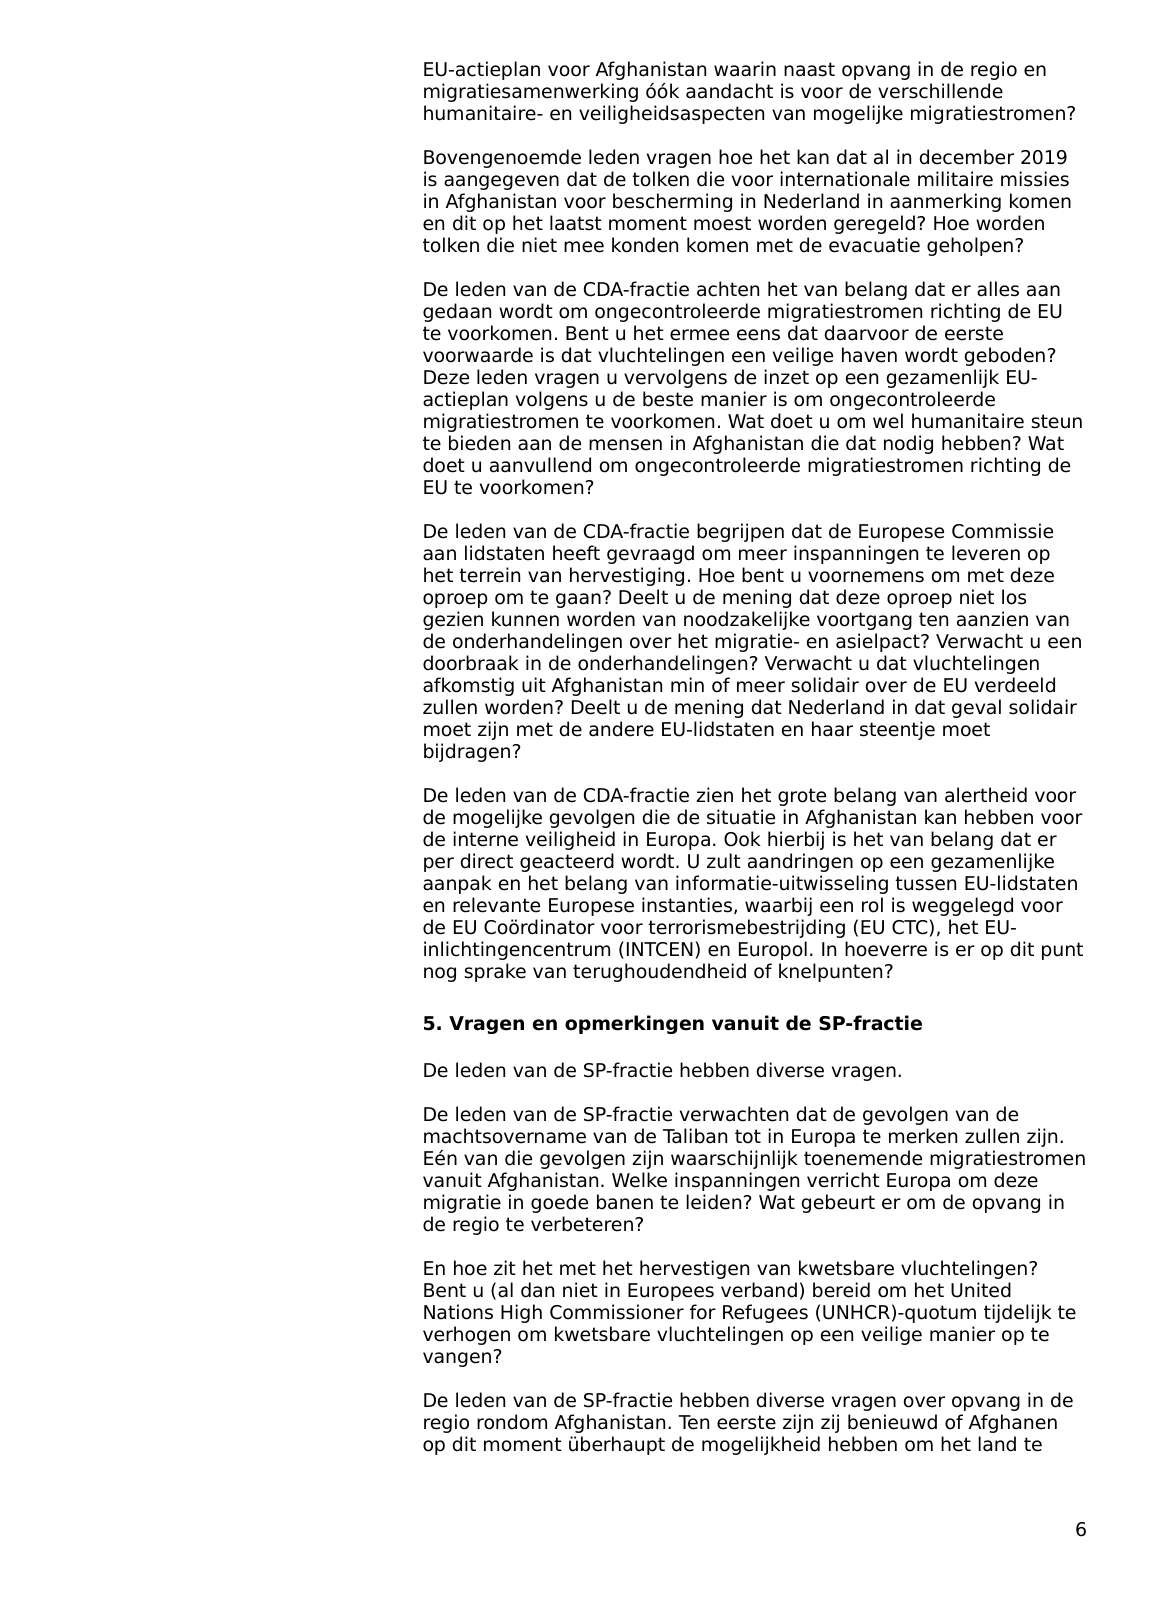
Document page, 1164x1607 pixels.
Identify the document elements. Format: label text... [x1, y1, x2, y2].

text EU-actieplan voor Afghanistan waarin naast opvang in de regio en migratiesamenwerking óók aandacht is voor de verschillende humanitaire- en veiligheidsaspecten van mogelijke migratiestromen? [422, 59, 1087, 125]
text De leden van de SP-fractie hebben diverse vragen over opvang in de regio rondom Afghanistan. Ten eerste zijn zij benieuwd of Afghanen op dit moment überhaupt de mogelijkheid hebben om het land te [422, 1390, 1087, 1456]
text En hoe zit het met het hervestigen van kwetsbare vluchtelingen? Bent u (al dan niet in Europees verband) bereid om het United Nations High Commissioner for Refugees (UNHCR)-quotum tijdelijk te verhogen om kwetsbare vluchtelingen op een veilige manier op te vangen? [422, 1258, 1087, 1368]
text De leden van de CDA-fractie achten het van belang dat er alles aan gedaan wordt om ongecontroleerde migratiestromen richting de EU te voorkomen. Bent u het ermee eens dat daarvoor de eerste voorwaarde is dat vluchtelingen een veilige haven wordt geboden? Deze leden vragen u vervolgens de inzet op een gezamenlijk EU-actieplan volgens u de beste manier is om ongecontroleerde migratiestromen te voorkomen. Wat doet u om wel humanitaire steun te bieden aan de mensen in Afghanistan die dat nodig hebben? Wat doet u aanvullend om ongecontroleerde migratiestromen richting de EU te voorkomen? [422, 279, 1087, 499]
text De leden van de CDA-fractie begrijpen dat de Europese Commissie aan lidstaten heeft gevraagd om meer inspanningen te leveren op het terrein van hervestiging. Hoe bent u voornemens om met deze oproep om te gaan? Deelt u de mening dat deze oproep niet los gezien kunnen worden van noodzakelijke voortgang ten aanzien van de onderhandelingen over het migratie- en asielpact? Verwacht u een doorbraak in de onderhandelingen? Verwacht u dat vluchtelingen afkomstig uit Afghanistan min of meer solidair over de EU verdeeld zullen worden? Deelt u de mening dat Nederland in dat geval solidair moet zijn met de andere EU-lidstaten en haar steentje moet bijdragen? [422, 521, 1087, 763]
text De leden van de CDA-fractie zien het grote belang van alertheid voor de mogelijke gevolgen die de situatie in Afghanistan kan hebben voor de interne veiligheid in Europa. Ook hierbij is het van belang dat er per direct geacteerd wordt. U zult aandringen op een gezamenlijke aanpak en het belang van informatie-uitwisseling tussen EU-lidstaten en relevante Europese instanties, waarbij een rol is weggelegd voor de EU Coördinator voor terrorismebestrijding (EU CTC), het EU-inlichtingencentrum (INTCEN) en Europol. In hoeverre is er op dit punt nog sprake van terughoudendheid of knelpunten? [422, 785, 1087, 983]
text De leden van de SP-fractie verwachten dat de gevolgen van de machtsovername van de Taliban tot in Europa te merken zullen zijn. Eén van die gevolgen zijn waarschijnlijk toenemende migratiestromen vanuit Afghanistan. Welke inspanningen verricht Europa om deze migratie in goede banen te leiden? Wat gebeurt er om de opvang in de regio te verbeteren? [422, 1104, 1087, 1236]
subtitle 5. Vragen en opmerkingen vanuit de SP-fractie [422, 1013, 1087, 1035]
text De leden van de SP-fractie hebben diverse vragen. [422, 1060, 1087, 1082]
text Bovengenoemde leden vragen hoe het kan dat al in december 2019 is aangegeven dat de tolken die voor internationale militaire missies in Afghanistan voor bescherming in Nederland in aanmerking komen en dit op het laatst moment moest worden geregeld? Hoe worden tolken die niet mee konden komen met de evacuatie geholpen? [422, 147, 1087, 257]
